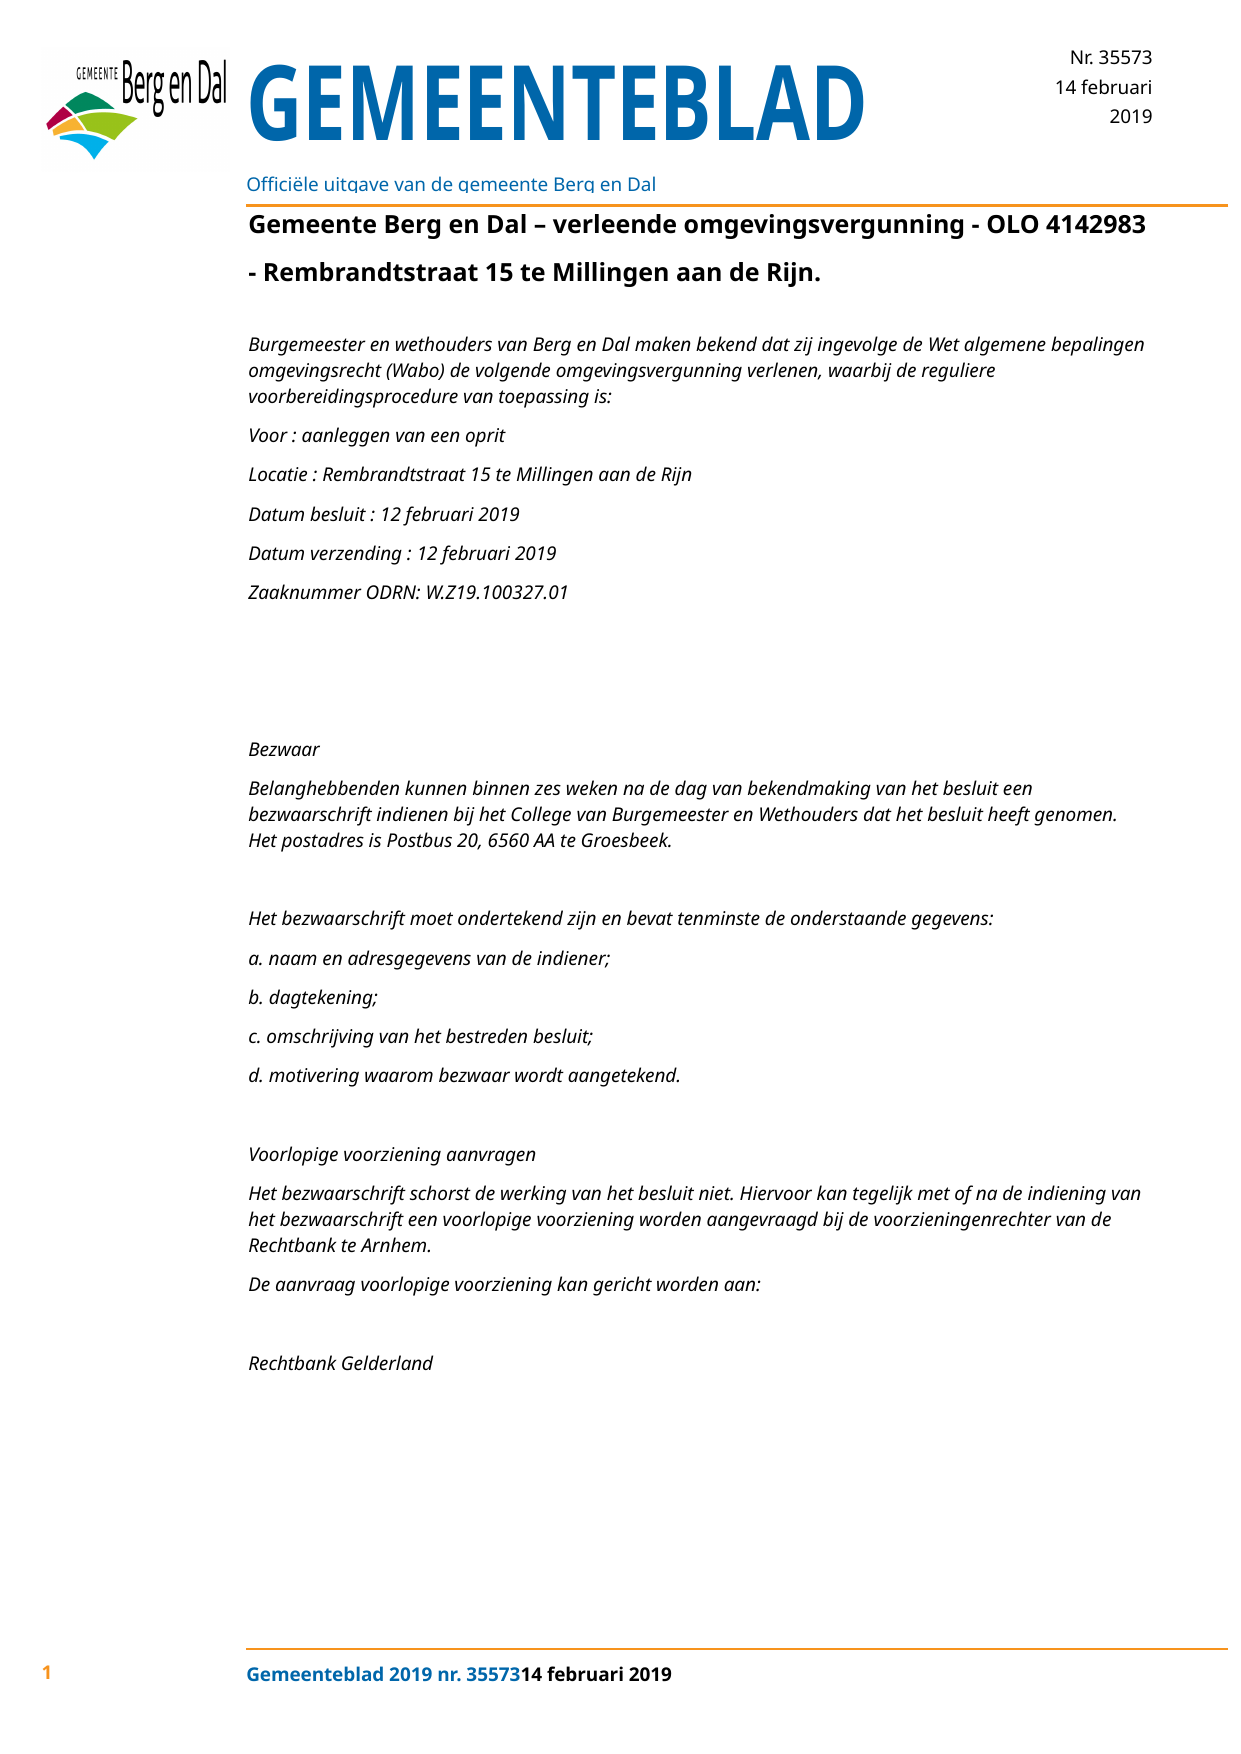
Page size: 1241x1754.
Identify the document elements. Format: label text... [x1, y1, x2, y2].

text De aanvraag voorlopige voorziening kan gericht worden aan: [248, 1271, 1152, 1297]
text b. dagtekening; [248, 984, 1152, 1010]
picture [41, 47, 231, 172]
text Voor : aanleggen van een oprit [248, 422, 1152, 448]
text Het bezwaarschrift moet ondertekend zijn en bevat tenminste de onderstaande gegevens: [248, 906, 1152, 931]
text Locatie : Rembrandtstraat 15 te Millingen aan de Rijn [248, 461, 1152, 487]
text Het bezwaarschrift schorst de werking van het besluit niet. Hiervoor kan tegelijk met of na de indiening van het bezwaarschrift een voorlopige voorziening worden aangevraagd bij de voorzieningenrechter van de Rechtbank te Arnhem. [248, 1181, 1152, 1258]
text Burgemeester en wethouders van Berg en Dal maken bekend dat zij ingevolge de Wet algemene bepalingen omgevingsrecht (Wabo) de volgende omgevingsvergunning verlenen, waarbij de reguliere voorbereidingsprocedure van toepassing is: [248, 331, 1152, 409]
text Voorlopige voorziening aanvragen [248, 1141, 1152, 1167]
text Gemeente Berg en Dal – verleende omgevingsvergunning - OLO 4142983 - Rembrandtstraat 15 te Millingen aan de Rijn. [248, 207, 1152, 288]
text Zaaknummer ODRN: W.Z19.100327.01 [248, 579, 1152, 605]
text Bezwaar [248, 736, 1152, 762]
text a. naam en adresgegevens van de indiener; [248, 945, 1152, 971]
text Belanghebbenden kunnen binnen zes weken na de dag van bekendmaking van het besluit een bezwaarschrift indienen bij het College van Burgemeester en Wethouders dat het besluit heeft genomen. Het postadres is Postbus 20, 6560 AA te Groesbeek. [248, 776, 1152, 853]
text c. omschrijving van het bestreden besluit; [248, 1023, 1152, 1049]
text Rechtbank Gelderland [248, 1350, 1152, 1376]
text Datum verzending : 12 februari 2019 [248, 540, 1152, 566]
text Datum besluit : 12 februari 2019 [248, 501, 1152, 526]
text d. motivering waarom bezwaar wordt aangetekend. [248, 1063, 1152, 1088]
